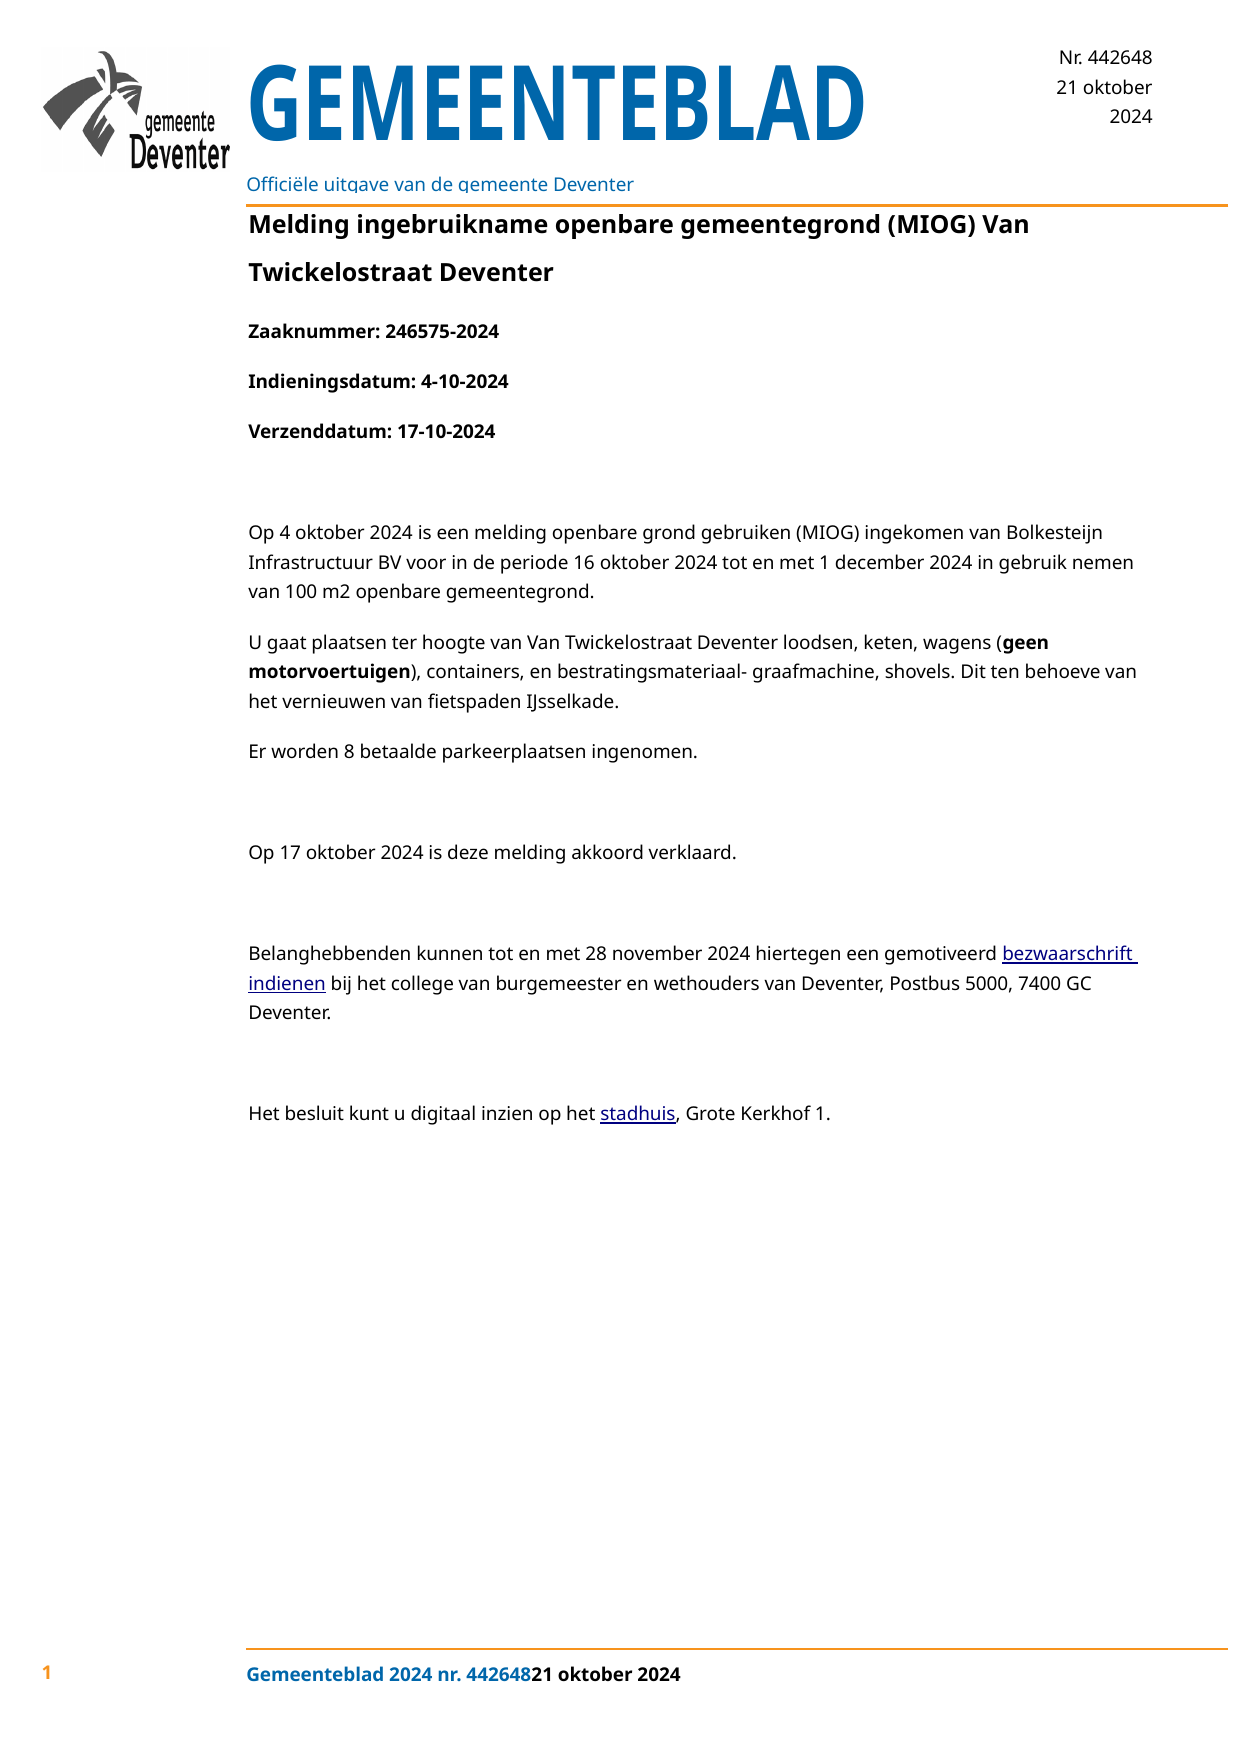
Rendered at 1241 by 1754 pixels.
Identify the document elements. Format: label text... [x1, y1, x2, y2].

text Melding ingebruikname openbare gemeentegrond (MIOG) Van Twickelostraat Deventer [248, 207, 1152, 288]
text Belanghebbenden kunnen tot en met 28 november 2024 hiertegen een gemotiveerd bezwaarschrift indienen bij het college van burgemeester en wethouders van Deventer, Postbus 5000, 7400 GC Deventer. [248, 940, 1152, 1025]
text U gaat plaatsen ter hoogte van Van Twickelostraat Deventer loodsen, keten, wagens (geen motorvoertuigen), containers, en bestratingsmateriaal- graafmachine, shovels. Dit ten behoeve van het vernieuwen van fietspaden IJsselkade. [248, 629, 1152, 714]
text Zaaknummer: 246575-2024 [248, 318, 1152, 344]
text Indieningsdatum: 4-10-2024 [248, 368, 1152, 394]
text Op 17 oktober 2024 is deze melding akkoord verklaard. [248, 839, 1152, 865]
text Verzenddatum: 17-10-2024 [248, 419, 1152, 444]
text Op 4 oktober 2024 is een melding openbare grond gebruiken (MIOG) ingekomen van Bolkesteijn Infrastructuur BV voor in de periode 16 oktober 2024 tot en met 1 december 2024 in gebruik nemen van 100 m2 openbare gemeentegrond. [248, 519, 1152, 604]
text Het besluit kunt u digitaal inzien op het stadhuis, Grote Kerkhof 1. [248, 1100, 1152, 1126]
text Er worden 8 betaalde parkeerplaatsen ingenomen. [248, 739, 1152, 764]
picture [41, 47, 231, 172]
